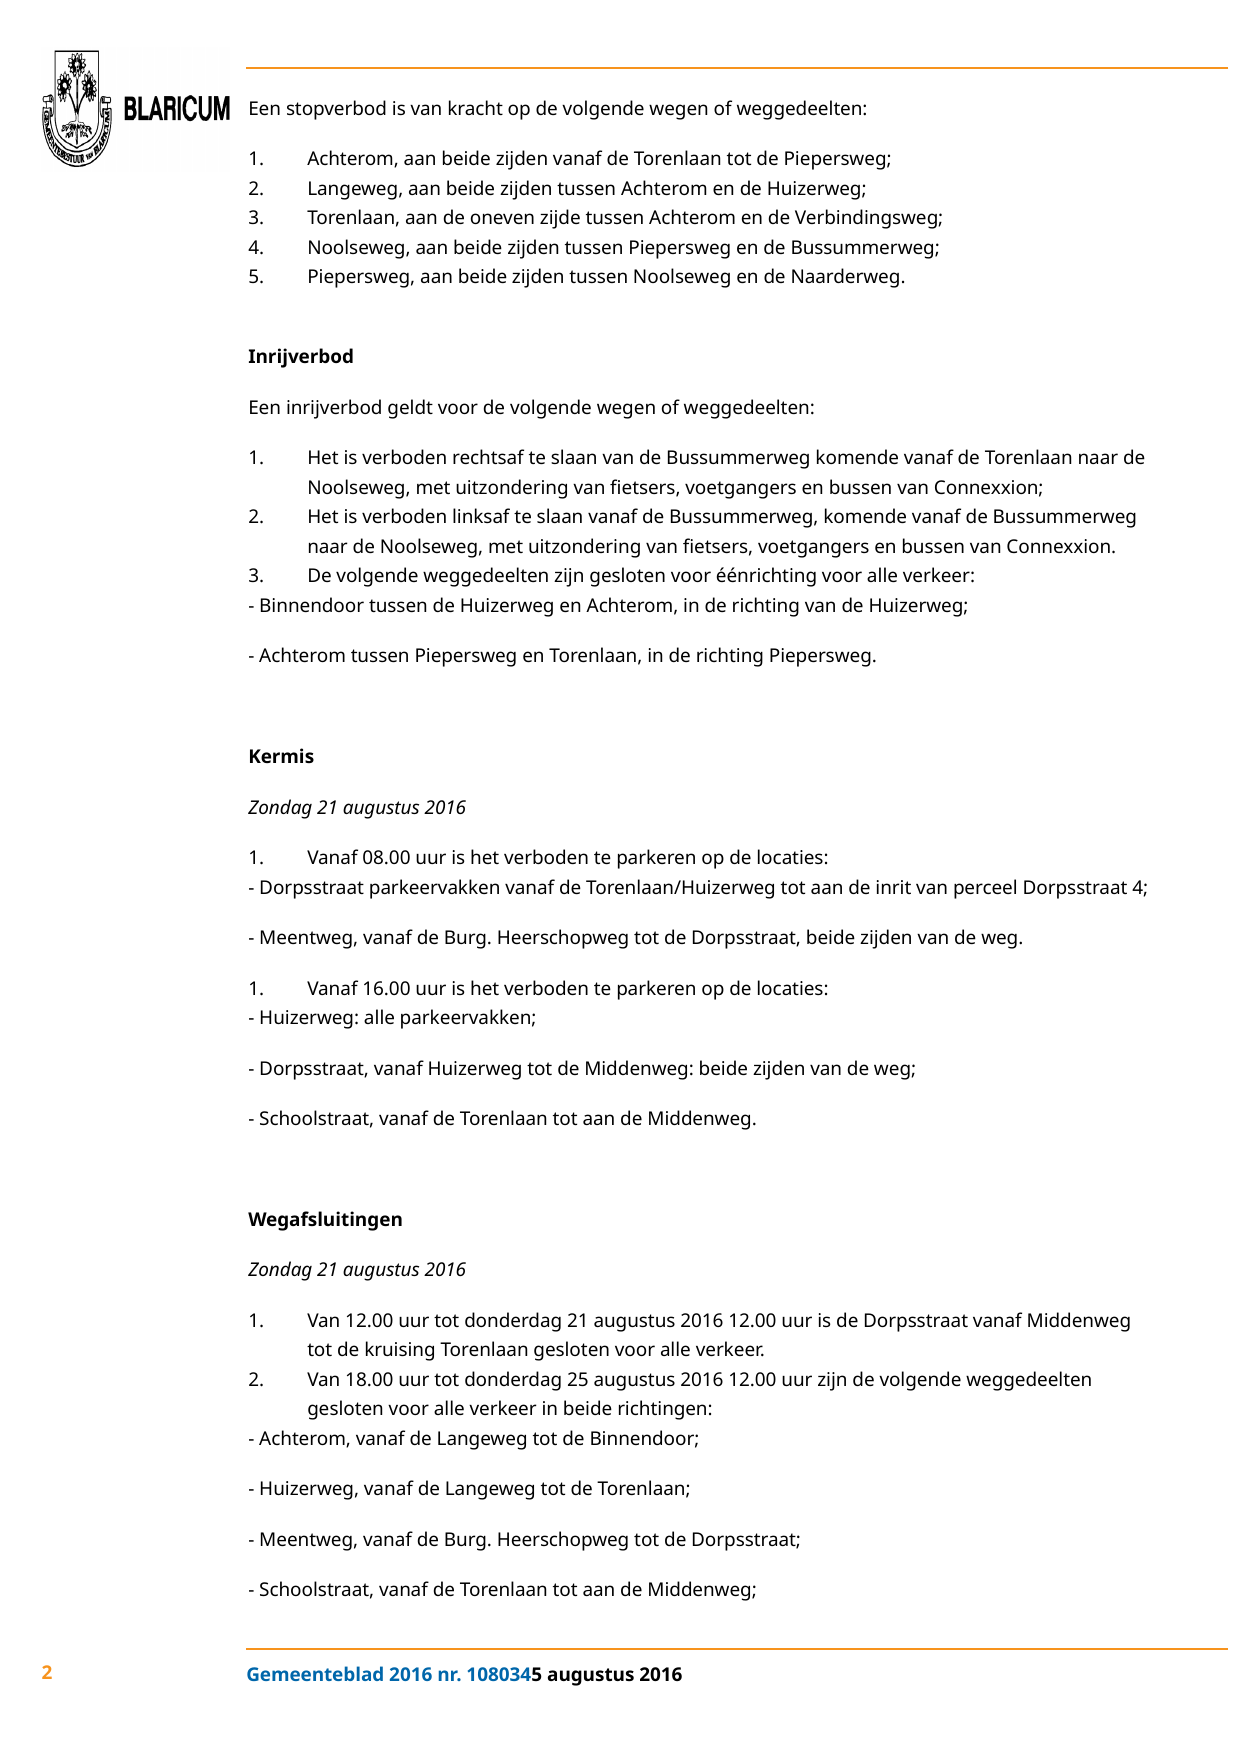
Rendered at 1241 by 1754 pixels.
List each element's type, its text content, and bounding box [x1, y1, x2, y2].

text Zondag 21 augustus 2016 [248, 1256, 1152, 1282]
text Een stopverbod is van kracht op de volgende wegen of weggedeelten: [248, 95, 1152, 121]
text - Binnendoor tussen de Huizerweg en Achterom, in de richting van de Huizerweg; [248, 592, 1152, 618]
list Het is verboden linksaf te slaan vanaf de Bussummerweg, komende vanaf de Bussummerweg naar de Noolseweg, met uitzondering van fietsers, voetgangers en bussen van Connexxion. [248, 503, 1152, 559]
text Zondag 21 augustus 2016 [248, 794, 1152, 820]
text - Schoolstraat, vanaf de Torenlaan tot aan de Middenweg; [248, 1576, 1152, 1602]
list Piepersweg, aan beide zijden tussen Noolseweg en de Naarderweg. [248, 263, 1152, 289]
list Het is verboden rechtsaf te slaan van de Bussummerweg komende vanaf de Torenlaan naar de Noolseweg, met uitzondering van fietsers, voetgangers en bussen van Connexxion; [248, 444, 1152, 500]
list Van 18.00 uur tot donderdag 25 augustus 2016 12.00 uur zijn de volgende weggedeelten gesloten voor alle verkeer in beide richtingen: [248, 1366, 1152, 1421]
text - Huizerweg: alle parkeervakken; [248, 1004, 1152, 1030]
text - Dorpsstraat, vanaf Huizerweg tot de Middenweg: beide zijden van de weg; [248, 1055, 1152, 1081]
list Vanaf 16.00 uur is het verboden te parkeren op de locaties: [248, 975, 1152, 1001]
picture [41, 47, 231, 172]
list Noolseweg, aan beide zijden tussen Piepersweg en de Bussummerweg; [248, 234, 1152, 260]
list Van 12.00 uur tot donderdag 21 augustus 2016 12.00 uur is de Dorpsstraat vanaf Middenweg tot de kruising Torenlaan gesloten voor alle verkeer. [248, 1307, 1152, 1362]
text - Achterom tussen Piepersweg en Torenlaan, in de richting Piepersweg. [248, 643, 1152, 668]
text Inrijverbod [248, 343, 1152, 369]
text Een inrijverbod geldt voor de volgende wegen of weggedeelten: [248, 394, 1152, 420]
list Achterom, aan beide zijden vanaf de Torenlaan tot de Piepersweg; [248, 145, 1152, 171]
text - Meentweg, vanaf de Burg. Heerschopweg tot de Dorpsstraat; [248, 1526, 1152, 1552]
list Torenlaan, aan de oneven zijde tussen Achterom en de Verbindingsweg; [248, 204, 1152, 230]
list Vanaf 08.00 uur is het verboden te parkeren op de locaties: [248, 844, 1152, 870]
text - Meentweg, vanaf de Burg. Heerschopweg tot de Dorpsstraat, beide zijden van de weg. [248, 924, 1152, 950]
text Kermis [248, 743, 1152, 769]
list De volgende weggedeelten zijn gesloten voor éénrichting voor alle verkeer: [248, 563, 1152, 588]
list Langeweg, aan beide zijden tussen Achterom en de Huizerweg; [248, 175, 1152, 201]
text - Huizerweg, vanaf de Langeweg tot de Torenlaan; [248, 1476, 1152, 1501]
text - Achterom, vanaf de Langeweg tot de Binnendoor; [248, 1425, 1152, 1451]
text Wegafsluitingen [248, 1206, 1152, 1232]
text - Schoolstraat, vanaf de Torenlaan tot aan de Middenweg. [248, 1105, 1152, 1131]
text - Dorpsstraat parkeervakken vanaf de Torenlaan/Huizerweg tot aan de inrit van perceel Dorpsstraat 4; [248, 874, 1152, 900]
